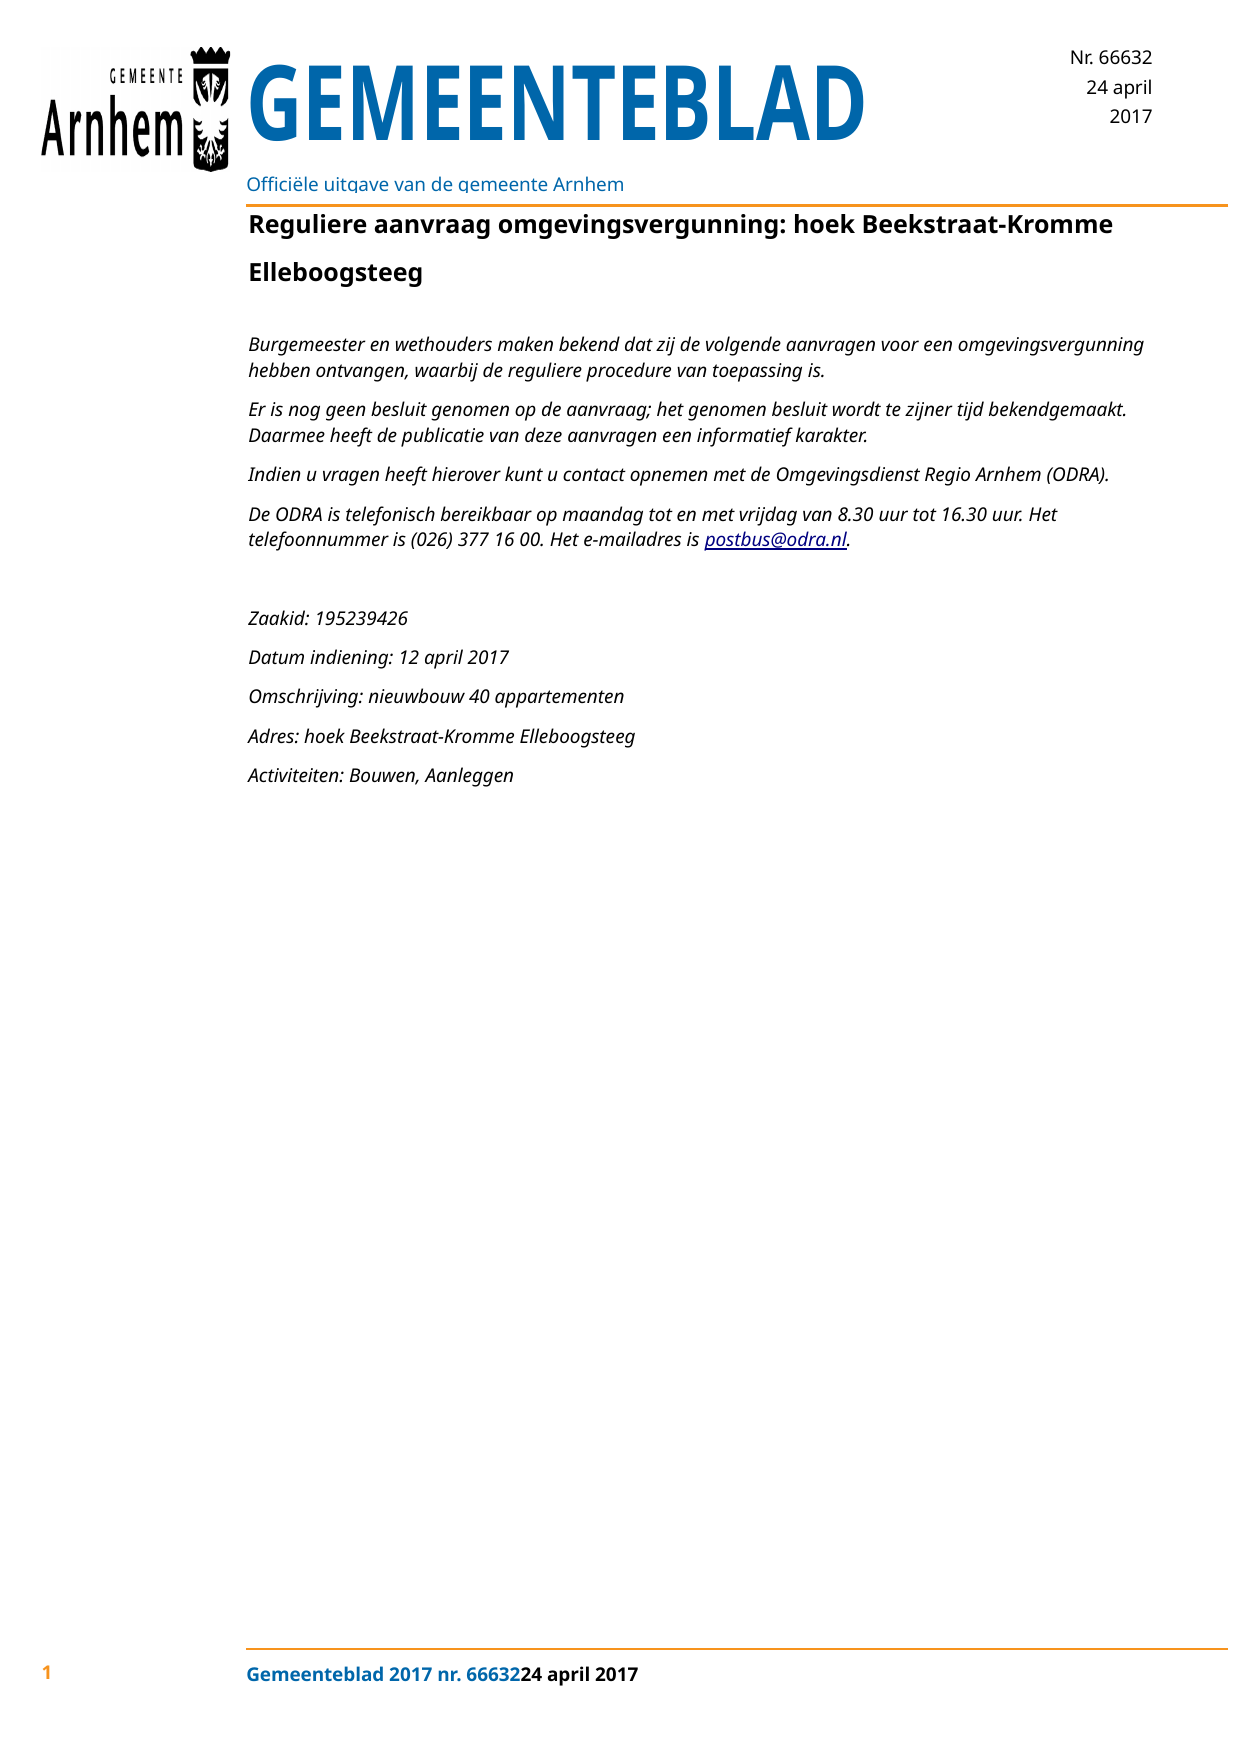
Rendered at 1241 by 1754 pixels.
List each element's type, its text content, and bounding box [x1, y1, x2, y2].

text Datum indiening: 12 april 2017 [248, 644, 1152, 670]
text Reguliere aanvraag omgevingsvergunning: hoek Beekstraat-Kromme Elleboogsteeg [248, 207, 1152, 288]
picture [41, 47, 231, 172]
text Burgemeester en wethouders maken bekend dat zij de volgende aanvragen voor een omgevingsvergunning hebben ontvangen, waarbij de reguliere procedure van toepassing is. [248, 331, 1152, 383]
text Er is nog geen besluit genomen op de aanvraag; het genomen besluit wordt te zijner tijd bekendgemaakt. Daarmee heeft de publicatie van deze aanvragen een informatief karakter. [248, 396, 1152, 448]
text Omschrijving: nieuwbouw 40 appartementen [248, 683, 1152, 709]
text Activiteiten: Bouwen, Aanleggen [248, 762, 1152, 788]
text Indien u vragen heeft hierover kunt u contact opnemen met de Omgevingsdienst Regio Arnhem (ODRA). [248, 461, 1152, 487]
text De ODRA is telefonisch bereikbaar op maandag tot en met vrijdag van 8.30 uur tot 16.30 uur. Het telefoonnummer is (026) 377 16 00. Het e-mailadres is postbus@odra.nl. [248, 501, 1152, 552]
text Zaakid: 195239426 [248, 605, 1152, 631]
text Adres: hoek Beekstraat-Kromme Elleboogsteeg [248, 723, 1152, 748]
